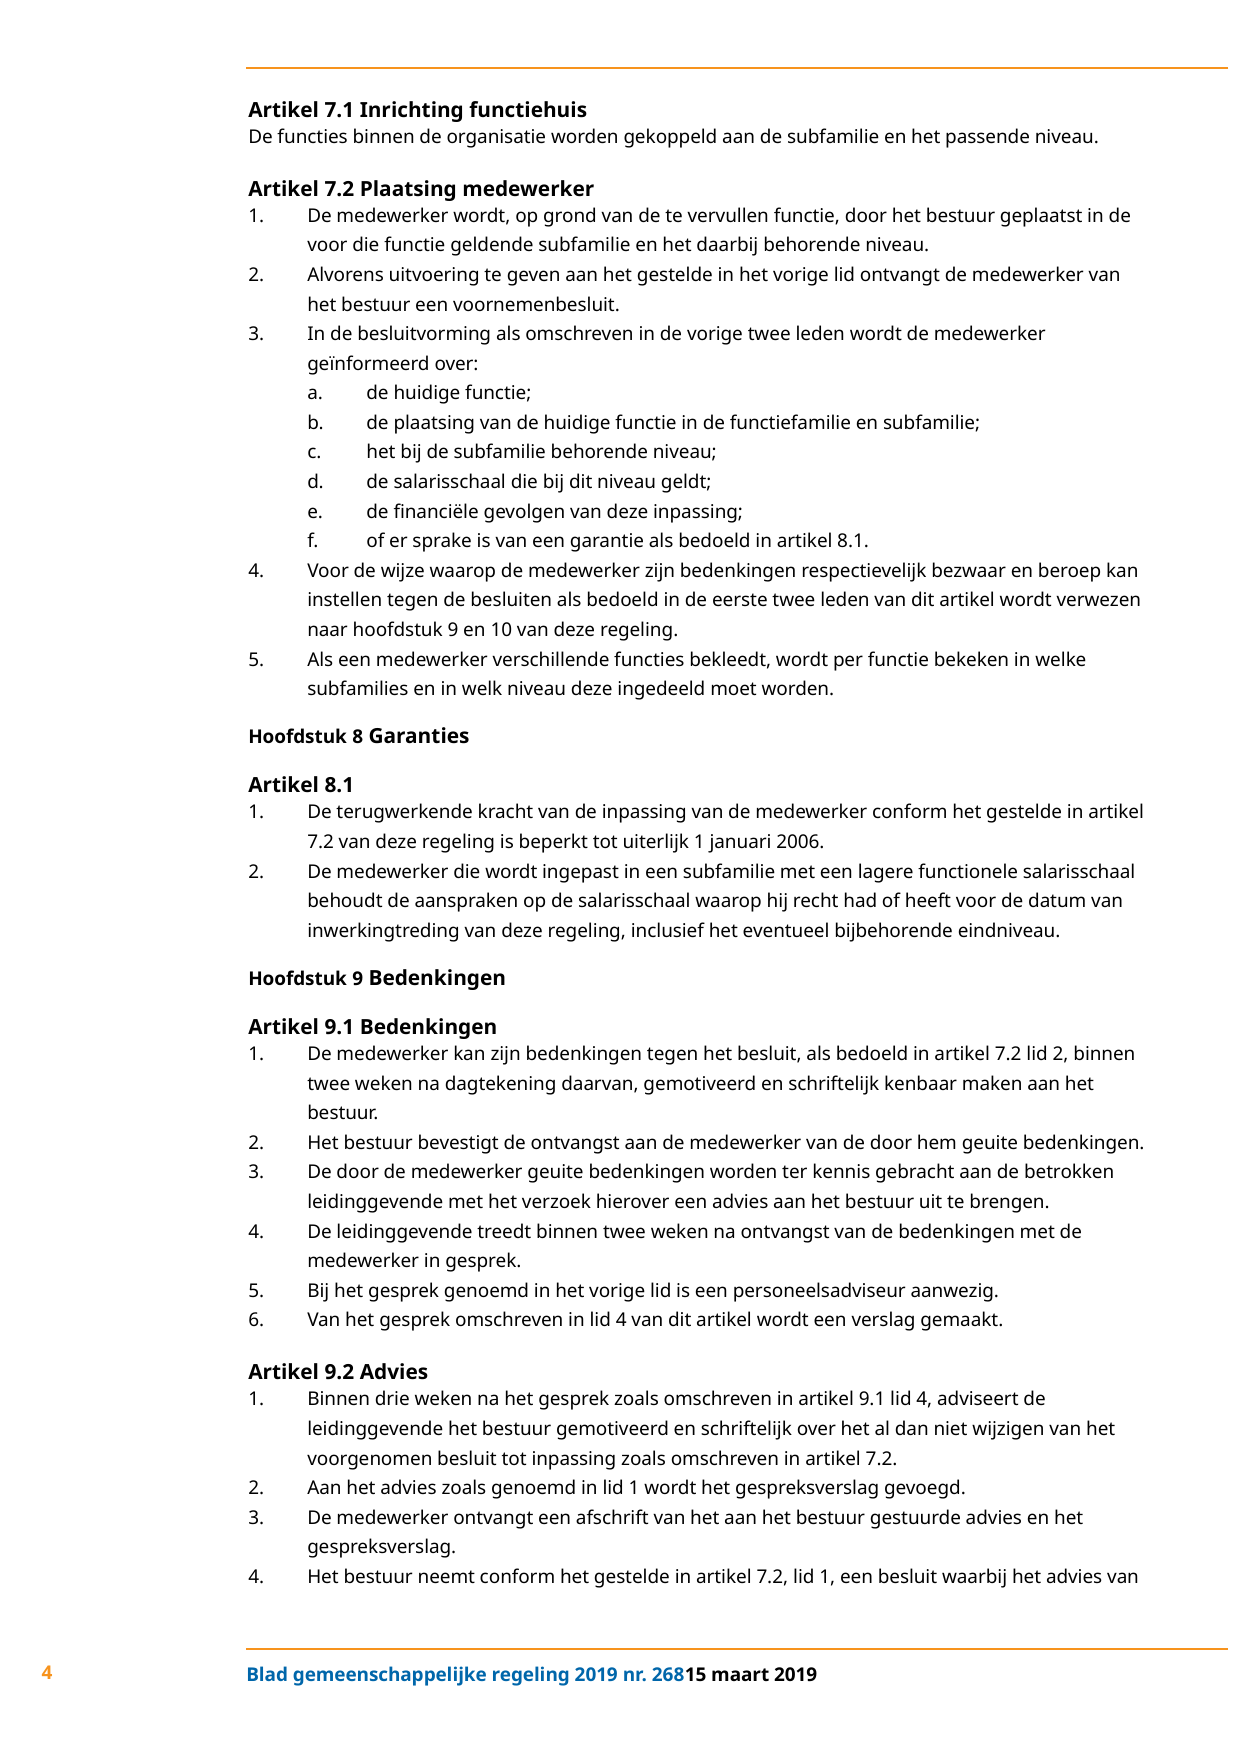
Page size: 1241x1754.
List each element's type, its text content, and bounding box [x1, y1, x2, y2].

picture [41, 47, 231, 172]
list De terugwerkende kracht van de inpassing van de medewerker conform het gestelde in artikel 7.2 van deze regeling is beperkt tot uiterlijk 1 januari 2006. [248, 799, 1152, 854]
list de salarisschaal die bij dit niveau geldt; [307, 468, 1152, 494]
list Binnen drie weken na het gesprek zoals omschreven in artikel 9.1 lid 4, adviseert de leidinggevende het bestuur gemotiveerd en schriftelijk over het al dan niet wijzigen van het voorgenomen besluit tot inpassing zoals omschreven in artikel 7.2. [248, 1386, 1152, 1470]
list de huidige functie; [307, 379, 1152, 405]
list Het bestuur neemt conform het gestelde in artikel 7.2, lid 1, een besluit waarbij het advies van [248, 1563, 1152, 1589]
list Voor de wijze waarop de medewerker zijn bedenkingen respectievelijk bezwaar en beroep kan instellen tegen de besluiten als bedoeld in de eerste twee leden van dit artikel wordt verwezen naar hoofdstuk 9 en 10 van deze regeling. [248, 557, 1152, 642]
list De medewerker wordt, op grond van de te vervullen functie, door het bestuur geplaatst in de voor die functie geldende subfamilie en het daarbij behorende niveau. [248, 202, 1152, 257]
list Het bestuur bevestigt de ontvangst aan de medewerker van de door hem geuite bedenkingen. [248, 1129, 1152, 1155]
text Artikel 9.2 Advies [248, 1357, 1152, 1386]
text Artikel 7.2 Plaatsing medewerker [248, 174, 1152, 202]
list De medewerker die wordt ingepast in een subfamilie met een lagere functionele salarisschaal behoudt de aanspraken op de salarisschaal waarop hij recht had of heeft voor de datum van inwerkingtreding van deze regeling, inclusief het eventueel bijbehorende eindniveau. [248, 858, 1152, 943]
list de financiële gevolgen van deze inpassing; [307, 498, 1152, 524]
text De functies binnen de organisatie worden gekoppeld aan de subfamilie en het passende niveau. [248, 123, 1152, 149]
text Hoofdstuk 9 Bedenkingen [248, 963, 1152, 991]
list De medewerker ontvangt een afschrift van het aan het bestuur gestuurde advies en het gespreksverslag. [248, 1504, 1152, 1559]
text Artikel 7.1 Inrichting functiehuis [248, 95, 1152, 123]
list De medewerker kan zijn bedenkingen tegen het besluit, als bedoeld in artikel 7.2 lid 2, binnen twee weken na dagtekening daarvan, gemotiveerd en schriftelijk kenbaar maken aan het bestuur. [248, 1040, 1152, 1125]
list de plaatsing van de huidige functie in de functiefamilie en subfamilie; [307, 409, 1152, 435]
list Van het gesprek omschreven in lid 4 van dit artikel wordt een verslag gemaakt. [248, 1307, 1152, 1332]
list of er sprake is van een garantie als bedoeld in artikel 8.1. [307, 527, 1152, 553]
list Als een medewerker verschillende functies bekleedt, wordt per functie bekeken in welke subfamilies en in welk niveau deze ingedeeld moet worden. [248, 646, 1152, 701]
text Artikel 8.1 [248, 770, 1152, 799]
list Aan het advies zoals genoemd in lid 1 wordt het gespreksverslag gevoegd. [248, 1474, 1152, 1500]
list In de besluitvorming als omschreven in de vorige twee leden wordt de medewerker geïnformeerd over: [248, 320, 1152, 376]
list De leidinggevende treedt binnen twee weken na ontvangst van de bedenkingen met de medewerker in gesprek. [248, 1218, 1152, 1273]
list Alvorens uitvoering te geven aan het gestelde in het vorige lid ontvangt de medewerker van het bestuur een voornemenbesluit. [248, 261, 1152, 317]
list het bij de subfamilie behorende niveau; [307, 439, 1152, 464]
text Artikel 9.1 Bedenkingen [248, 1012, 1152, 1040]
list Bij het gesprek genoemd in het vorige lid is een personeelsadviseur aanwezig. [248, 1277, 1152, 1303]
text Hoofdstuk 8 Garanties [248, 721, 1152, 749]
list De door de medewerker geuite bedenkingen worden ter kennis gebracht aan de betrokken leidinggevende met het verzoek hierover een advies aan het bestuur uit te brengen. [248, 1159, 1152, 1214]
